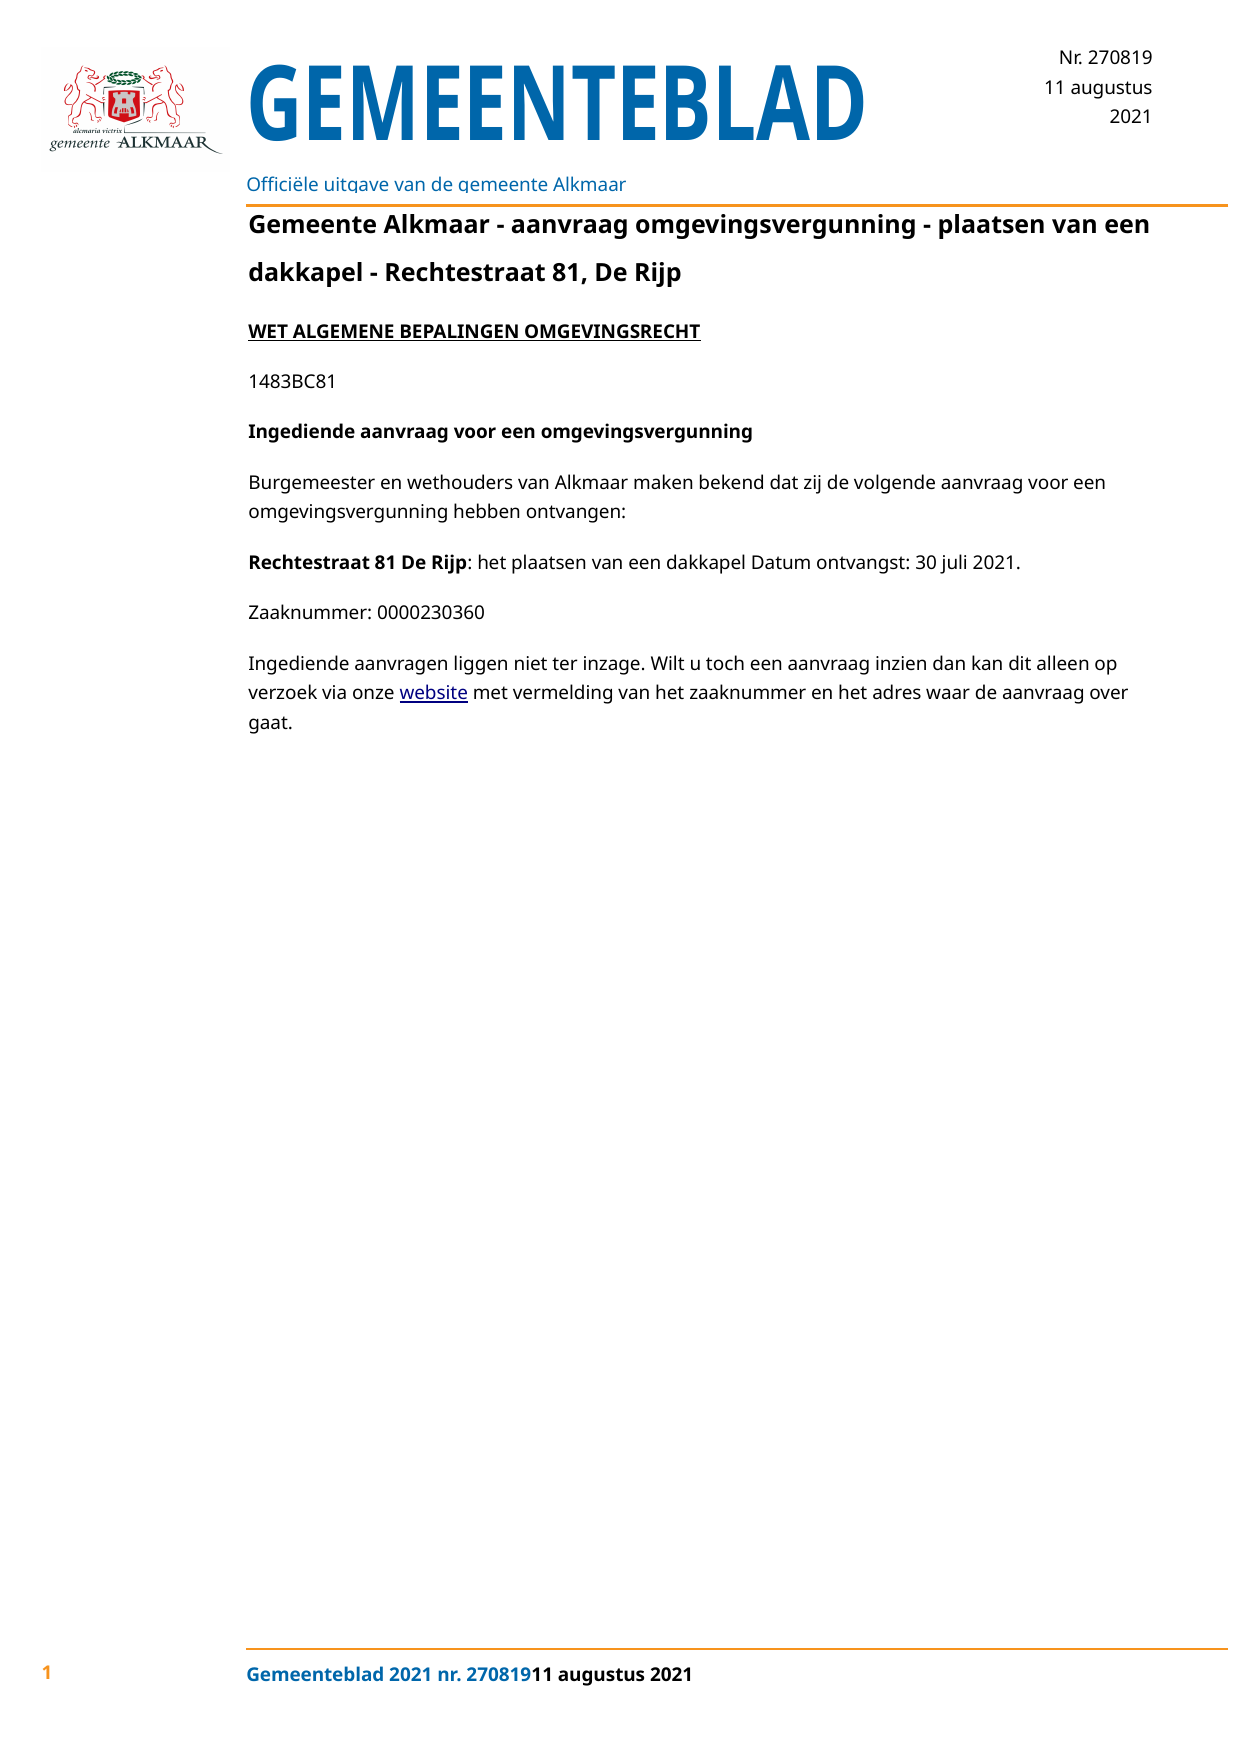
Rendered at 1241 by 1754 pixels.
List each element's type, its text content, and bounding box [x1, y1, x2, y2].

text WET ALGEMENE BEPALINGEN OMGEVINGSRECHT [248, 318, 1152, 344]
picture [41, 47, 231, 172]
text Ingediende aanvragen liggen niet ter inzage. Wilt u toch een aanvraag inzien dan kan dit alleen op verzoek via onze website met vermelding van het zaaknummer en het adres waar de aanvraag over gaat. [248, 650, 1152, 735]
text Ingediende aanvraag voor een omgevingsvergunning [248, 419, 1152, 444]
text Zaaknummer: 0000230360 [248, 599, 1152, 625]
text Gemeente Alkmaar - aanvraag omgevingsvergunning - plaatsen van een dakkapel - Rechtestraat 81, De Rijp [248, 207, 1152, 288]
text 1483BC81 [248, 368, 1152, 394]
text Rechtestraat 81 De Rijp: het plaatsen van een dakkapel Datum ontvangst: 30 juli 2021. [248, 549, 1152, 575]
text Burgemeester en wethouders van Alkmaar maken bekend dat zij de volgende aanvraag voor een omgevingsvergunning hebben ontvangen: [248, 469, 1152, 524]
